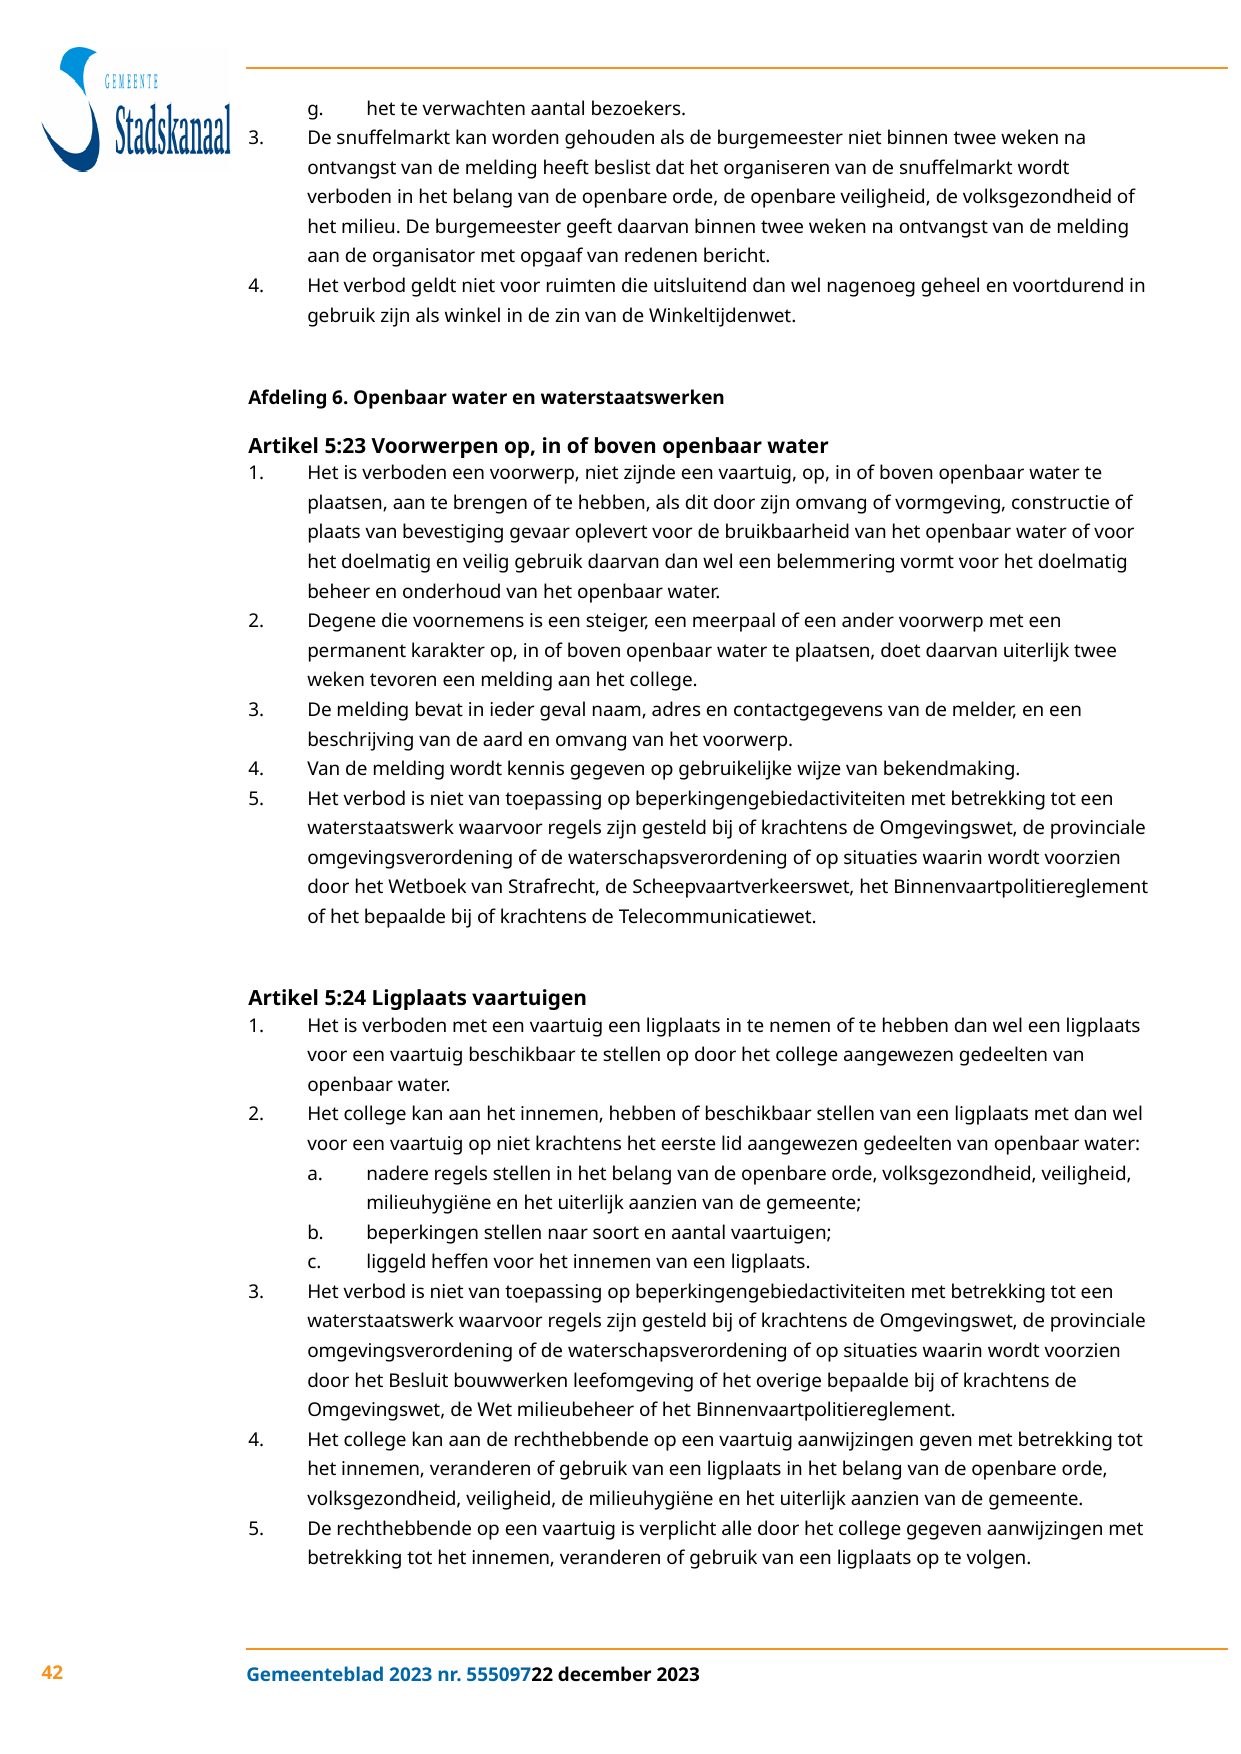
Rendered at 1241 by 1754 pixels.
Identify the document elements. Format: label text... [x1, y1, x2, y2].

list Het college kan aan het innemen, hebben of beschikbaar stellen van een ligplaats met dan wel voor een vaartuig op niet krachtens het eerste lid aangewezen gedeelten van openbaar water: [248, 1101, 1152, 1156]
list Het verbod geldt niet voor ruimten die uitsluitend dan wel nagenoeg geheel en voortdurend in gebruik zijn als winkel in de zin van de Winkeltijdenwet. [248, 272, 1152, 328]
list Het is verboden een voorwerp, niet zijnde een vaartuig, op, in of boven openbaar water te plaatsen, aan te brengen of te hebben, als dit door zijn omvang of vormgeving, constructie of plaats van bevestiging gevaar oplevert voor de bruikbaarheid van het openbaar water of voor het doelmatig en veilig gebruik daarvan dan wel een belemmering vormt voor het doelmatig beheer en onderhoud van het openbaar water. [248, 459, 1152, 604]
list De melding bevat in ieder geval naam, adres en contactgegevens van de melder, en een beschrijving van de aard en omvang van het voorwerp. [248, 696, 1152, 752]
list De snuffelmarkt kan worden gehouden als de burgemeester niet binnen twee weken na ontvangst van de melding heeft beslist dat het organiseren van de snuffelmarkt wordt verboden in het belang van de openbare orde, de openbare veiligheid, de volksgezondheid of het milieu. De burgemeester geeft daarvan binnen twee weken na ontvangst van de melding aan de organisator met opgaaf van redenen bericht. [248, 124, 1152, 268]
list Het is verboden met een vaartuig een ligplaats in te nemen of te hebben dan wel een ligplaats voor een vaartuig beschikbaar te stellen op door het college aangewezen gedeelten van openbaar water. [248, 1012, 1152, 1097]
list beperkingen stellen naar soort en aantal vaartuigen; [307, 1219, 1152, 1244]
picture [41, 47, 231, 172]
list nadere regels stellen in het belang van de openbare orde, volksgezondheid, veiligheid, milieuhygiëne en het uiterlijk aanzien van de gemeente; [307, 1160, 1152, 1215]
list liggeld heffen voor het innemen van een ligplaats. [307, 1248, 1152, 1274]
list Degene die voornemens is een steiger, een meerpaal of een ander voorwerp met een permanent karakter op, in of boven openbaar water te plaatsen, doet daarvan uiterlijk twee weken tevoren een melding aan het college. [248, 607, 1152, 692]
list Het verbod is niet van toepassing op beperkingengebiedactiviteiten met betrekking tot een waterstaatswerk waarvoor regels zijn gesteld bij of krachtens de Omgevingswet, de provinciale omgevingsverordening of de waterschapsverordening of op situaties waarin wordt voorzien door het Besluit bouwwerken leefomgeving of het overige bepaalde bij of krachtens de Omgevingswet, de Wet milieubeheer of het Binnenvaartpolitiereglement. [248, 1278, 1152, 1422]
text Afdeling 6. Openbaar water en waterstaatswerken [248, 382, 1152, 410]
text Artikel 5:24 Ligplaats vaartuigen [248, 983, 1152, 1012]
list Het verbod is niet van toepassing op beperkingengebiedactiviteiten met betrekking tot een waterstaatswerk waarvoor regels zijn gesteld bij of krachtens de Omgevingswet, de provinciale omgevingsverordening of de waterschapsverordening of op situaties waarin wordt voorzien door het Wetboek van Strafrecht, de Scheepvaartverkeerswet, het Binnenvaartpolitiereglement of het bepaalde bij of krachtens de Telecommunicatiewet. [248, 785, 1152, 929]
list Het college kan aan de rechthebbende op een vaartuig aanwijzingen geven met betrekking tot het innemen, veranderen of gebruik van een ligplaats in het belang van de openbare orde, volksgezondheid, veiligheid, de milieuhygiëne en het uiterlijk aanzien van de gemeente. [248, 1426, 1152, 1511]
list het te verwachten aantal bezoekers. [307, 95, 1152, 121]
list Van de melding wordt kennis gegeven op gebruikelijke wijze van bekendmaking. [248, 755, 1152, 781]
list De rechthebbende op een vaartuig is verplicht alle door het college gegeven aanwijzingen met betrekking tot het innemen, veranderen of gebruik van een ligplaats op te volgen. [248, 1515, 1152, 1570]
text Artikel 5:23 Voorwerpen op, in of boven openbaar water [248, 431, 1152, 459]
